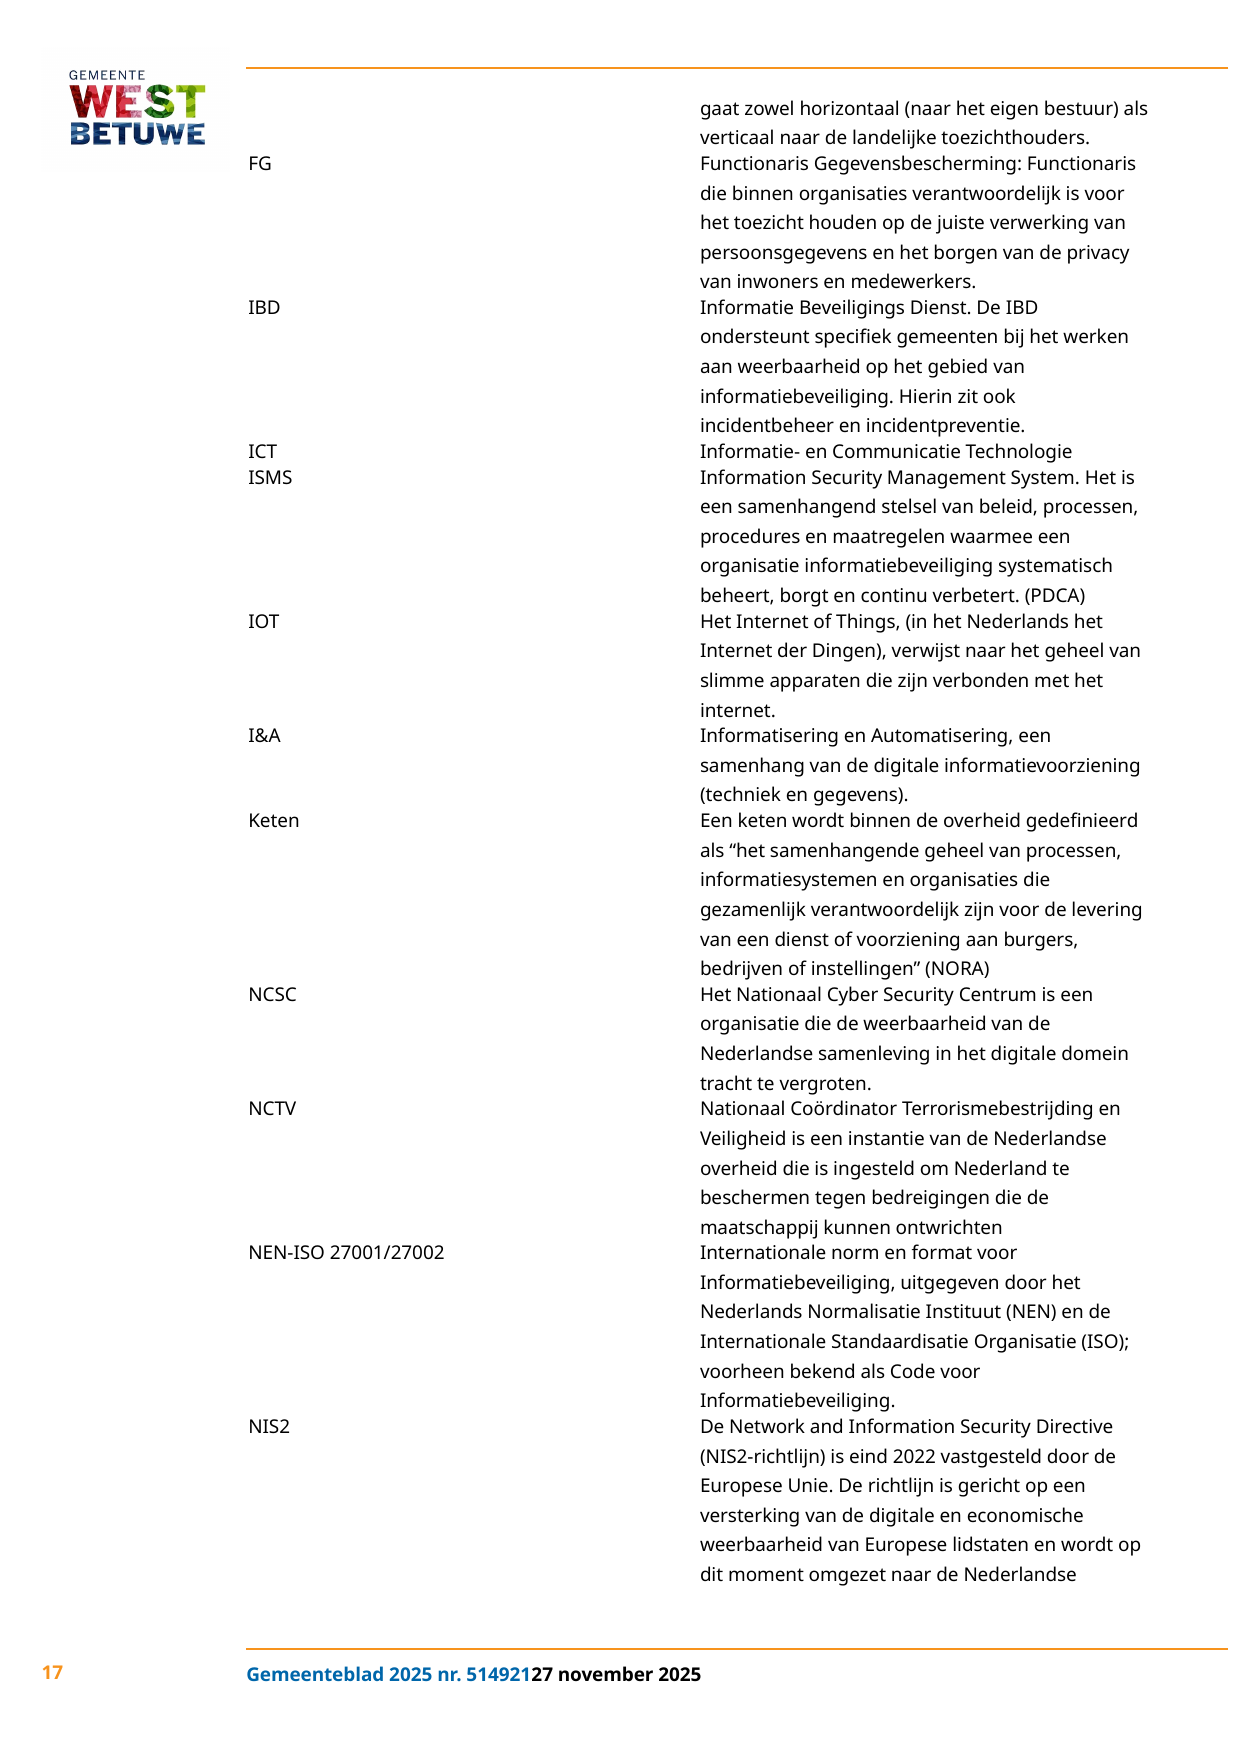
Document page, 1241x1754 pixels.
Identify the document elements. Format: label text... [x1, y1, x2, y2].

table_cell Het Internet of Things, (in het Nederlands het Internet der Dingen), verwijst naar het geheel van slimme apparaten die zijn verbonden met het internet. [700, 608, 1152, 722]
table_cell I&A [248, 723, 700, 807]
table_cell ISMS [248, 464, 700, 608]
table_cell ICT [248, 438, 700, 464]
table_cell Een keten wordt binnen de overheid gedefinieerd als “het samenhangende geheel van processen, informatiesystemen en organisaties die gezamenlijk verantwoordelijk zijn voor de levering van een dienst of voorziening aan burgers, bedrijven of instellingen” (NORA) [700, 808, 1152, 981]
table_cell Information Security Management System. Het is een samenhangend stelsel van beleid, processen, procedures en maatregelen waarmee een organisatie informatiebeveiliging systematisch beheert, borgt en continu verbetert. (PDCA) [700, 464, 1152, 608]
table_cell NCTV [248, 1096, 700, 1239]
table_cell NEN-ISO 27001/27002 [248, 1240, 700, 1413]
table_cell Het Nationaal Cyber Security Centrum is een organisatie die de weerbaarheid van de Nederlandse samenleving in het digitale domein tracht te vergroten. [700, 981, 1152, 1096]
table_cell Keten [248, 808, 700, 981]
table_cell De Network and Information Security Directive (NIS2-richtlijn) is eind 2022 vastgesteld door de Europese Unie. De richtlijn is gericht op een versterking van de digitale en economische weerbaarheid van Europese lidstaten en wordt op dit moment omgezet naar de Nederlandse [700, 1413, 1152, 1587]
table_cell gaat zowel horizontaal (naar het eigen bestuur) als verticaal naar de landelijke toezichthouders. [700, 95, 1152, 150]
table_cell Informatisering en Automatisering, een samenhang van de digitale informatievoorziening (techniek en gegevens). [700, 723, 1152, 807]
table_cell Nationaal Coördinator Terrorismebestrijding en Veiligheid is een instantie van de Nederlandse overheid die is ingesteld om Nederland te beschermen tegen bedreigingen die de maatschappij kunnen ontwrichten [700, 1096, 1152, 1239]
picture [41, 47, 231, 172]
table_cell [248, 95, 700, 150]
table_cell Informatie- en Communicatie Technologie [700, 438, 1152, 464]
table_cell NIS2 [248, 1413, 700, 1587]
table_cell IOT [248, 608, 700, 722]
table_cell Informatie Beveiligings Dienst. De IBD ondersteunt specifiek gemeenten bij het werken aan weerbaarheid op het gebied van informatiebeveiliging. Hierin zit ook incidentbeheer en incidentpreventie. [700, 294, 1152, 438]
table_cell Internationale norm en format voor Informatiebeveiliging, uitgegeven door het Nederlands Normalisatie Instituut (NEN) en de Internationale Standaardisatie Organisatie (ISO); voorheen bekend als Code voor Informatiebeveiliging. [700, 1240, 1152, 1413]
table_cell NCSC [248, 981, 700, 1096]
table_cell FG [248, 150, 700, 294]
table_cell IBD [248, 294, 700, 438]
table_cell Functionaris Gegevensbescherming: Functionaris die binnen organisaties verantwoordelijk is voor het toezicht houden op de juiste verwerking van persoonsgegevens en het borgen van de privacy van inwoners en medewerkers. [700, 150, 1152, 294]
